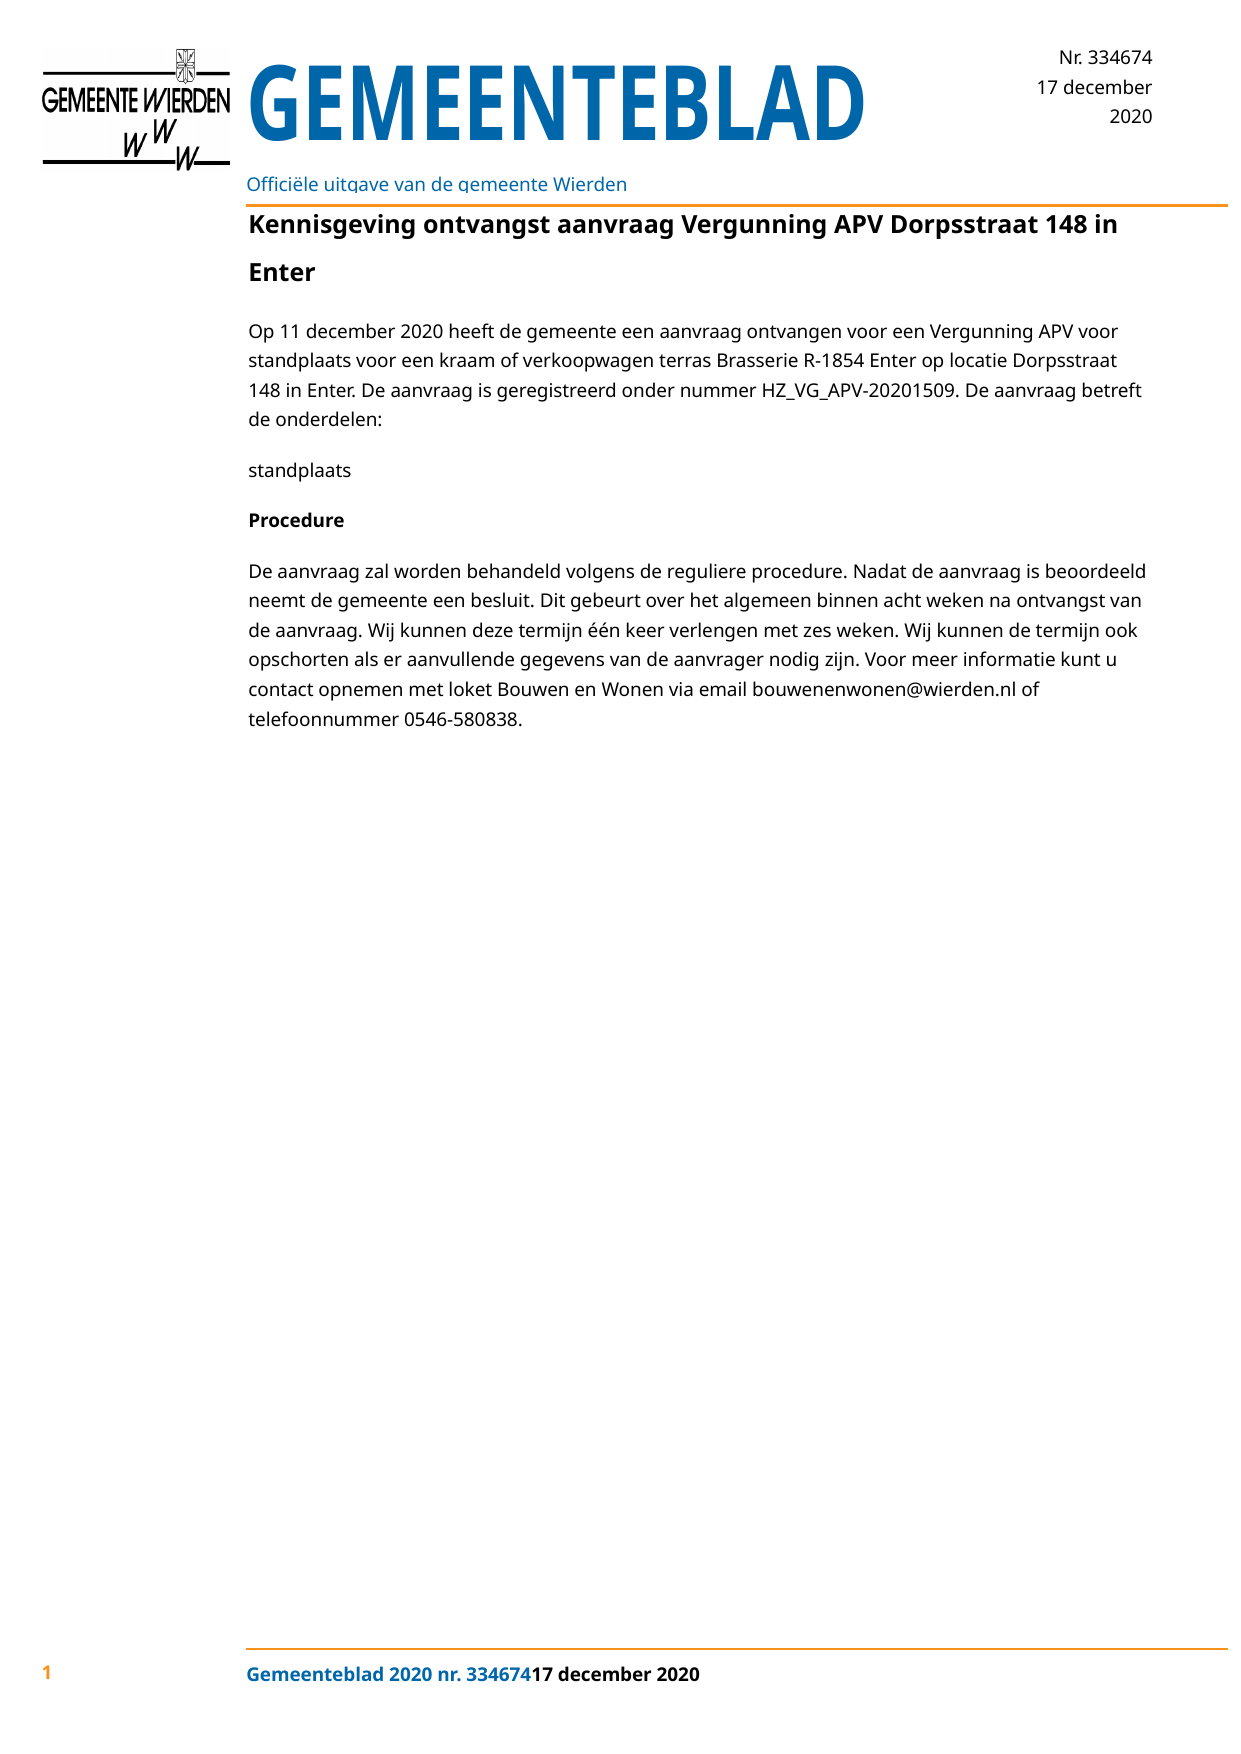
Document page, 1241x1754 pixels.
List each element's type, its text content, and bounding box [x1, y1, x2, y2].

text standplaats [248, 457, 1152, 483]
text Kennisgeving ontvangst aanvraag Vergunning APV Dorpsstraat 148 in Enter [248, 207, 1152, 288]
text Procedure [248, 507, 1152, 533]
picture [41, 47, 231, 172]
text Op 11 december 2020 heeft de gemeente een aanvraag ontvangen voor een Vergunning APV voor standplaats voor een kraam of verkoopwagen terras Brasserie R-1854 Enter op locatie Dorpsstraat 148 in Enter. De aanvraag is geregistreerd onder nummer HZ_VG_APV-20201509. De aanvraag betreft de onderdelen: [248, 318, 1152, 432]
text De aanvraag zal worden behandeld volgens de reguliere procedure. Nadat de aanvraag is beoordeeld neemt de gemeente een besluit. Dit gebeurt over het algemeen binnen acht weken na ontvangst van de aanvraag. Wij kunnen deze termijn één keer verlengen met zes weken. Wij kunnen de termijn ook opschorten als er aanvullende gegevens van de aanvrager nodig zijn. Voor meer informatie kunt u contact opnemen met loket Bouwen en Wonen via email bouwenenwonen@wierden.nl of telefoonnummer 0546-580838. [248, 558, 1152, 732]
